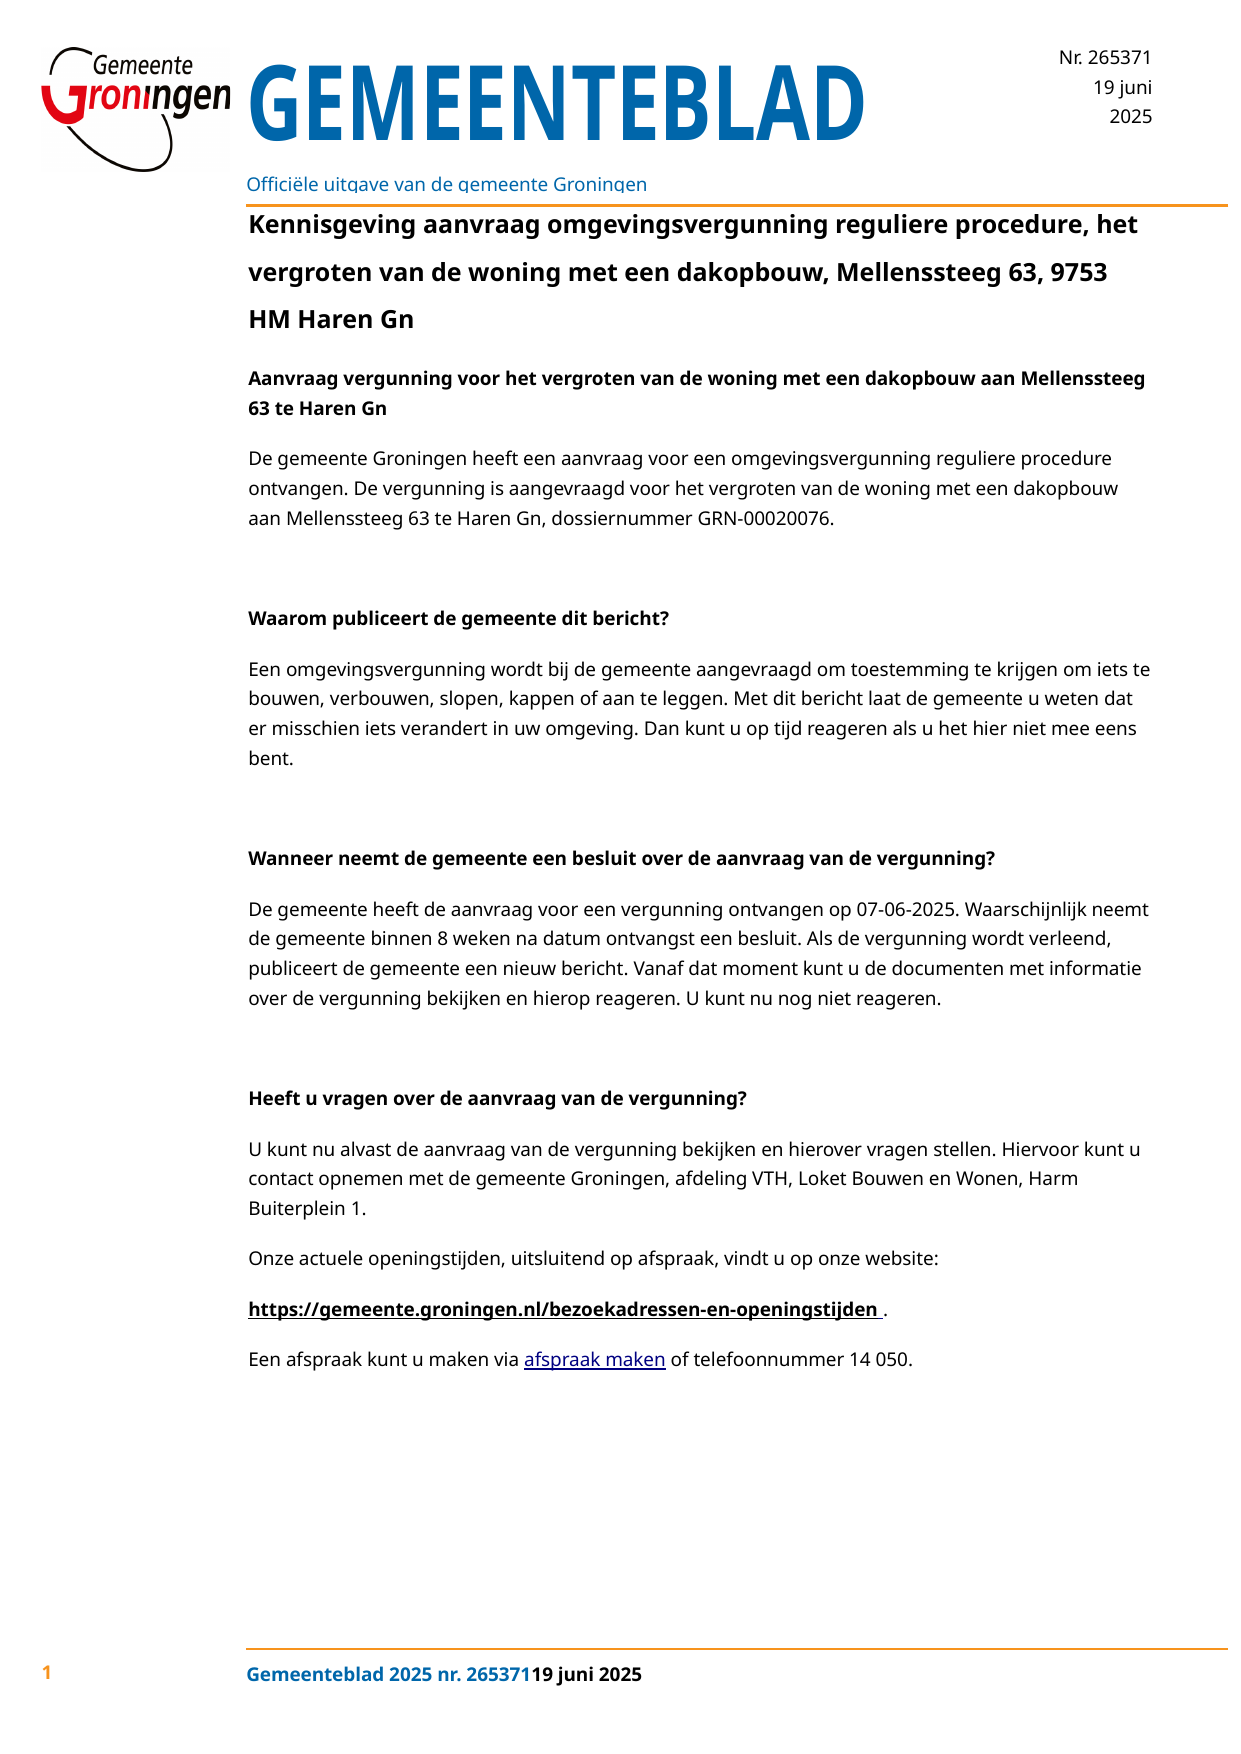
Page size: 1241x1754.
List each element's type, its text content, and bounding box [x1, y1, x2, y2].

text De gemeente heeft de aanvraag voor een vergunning ontvangen op 07-06-2025. Waarschijnlijk neemt de gemeente binnen 8 weken na datum ontvangst een besluit. Als de vergunning wordt verleend, publiceert de gemeente een nieuw bericht. Vanaf dat moment kunt u de documenten met informatie over de vergunning bekijken en hierop reageren. U kunt nu nog niet reageren. [248, 896, 1152, 1010]
text Een omgevingsvergunning wordt bij de gemeente aangevraagd om toestemming te krijgen om iets te bouwen, verbouwen, slopen, kappen of aan te leggen. Met dit bericht laat de gemeente u weten dat er misschien iets verandert in uw omgeving. Dan kunt u op tijd reageren als u het hier niet mee eens bent. [248, 656, 1152, 770]
text De gemeente Groningen heeft een aanvraag voor een omgevingsvergunning reguliere procedure ontvangen. De vergunning is aangevraagd voor het vergroten van de woning met een dakopbouw aan Mellenssteeg 63 te Haren Gn, dossiernummer GRN-00020076. [248, 446, 1152, 530]
text Heeft u vragen over de aanvraag van de vergunning? [248, 1086, 1152, 1111]
text Een afspraak kunt u maken via afspraak maken of telefoonnummer 14 050. [248, 1346, 1152, 1372]
text Onze actuele openingstijden, uitsluitend op afspraak, vindt u op onze website: [248, 1246, 1152, 1271]
picture [41, 47, 231, 172]
text Waarom publiceert de gemeente dit bericht? [248, 606, 1152, 631]
text Kennisgeving aanvraag omgevingsvergunning reguliere procedure, het vergroten van de woning met een dakopbouw, Mellenssteeg 63, 9753 HM Haren Gn [248, 207, 1152, 336]
text https://gemeente.groningen.nl/bezoekadressen-en-openingstijden . [248, 1296, 1152, 1322]
text U kunt nu alvast de aanvraag van de vergunning bekijken en hierover vragen stellen. Hiervoor kunt u contact opnemen met de gemeente Groningen, afdeling VTH, Loket Bouwen en Wonen, Harm Buiterplein 1. [248, 1136, 1152, 1221]
text Wanneer neemt de gemeente een besluit over de aanvraag van de vergunning? [248, 846, 1152, 871]
text Aanvraag vergunning voor het vergroten van de woning met een dakopbouw aan Mellenssteeg 63 te Haren Gn [248, 366, 1152, 421]
